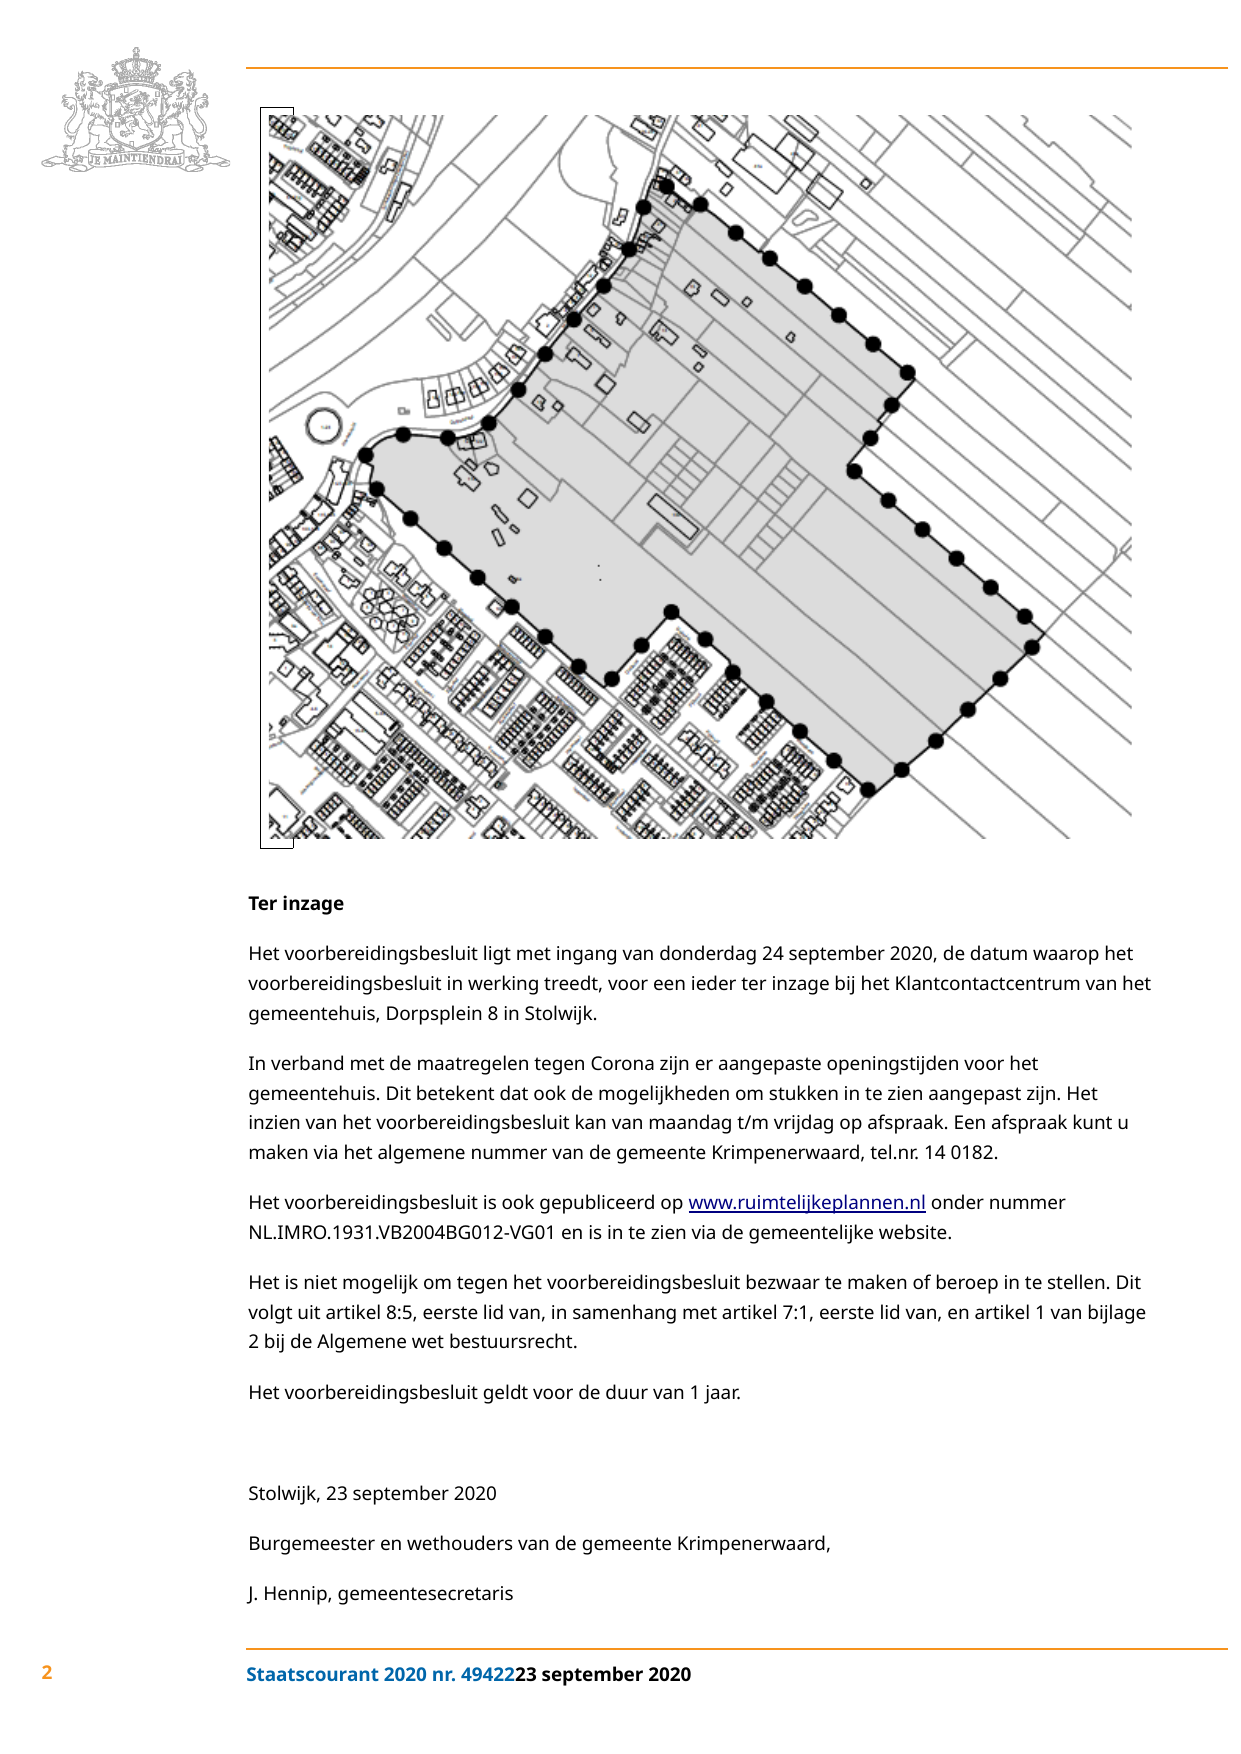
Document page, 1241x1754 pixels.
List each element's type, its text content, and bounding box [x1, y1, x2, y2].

picture [41, 47, 231, 172]
text Stolwijk, 23 september 2020 [248, 1480, 1152, 1506]
text Het voorbereidingsbesluit geldt voor de duur van 1 jaar. [248, 1379, 1152, 1405]
text J. Hennip, gemeentesecretaris [248, 1581, 1152, 1606]
text Het voorbereidingsbesluit ligt met ingang van donderdag 24 september 2020, de datum waarop het voorbereidingsbesluit in werking treedt, voor een ieder ter inzage bij het Klantcontactcentrum van het gemeentehuis, Dorpsplein 8 in Stolwijk. [248, 941, 1152, 1026]
text Burgemeester en wethouders van de gemeente Krimpenerwaard, [248, 1530, 1152, 1556]
text Ter inzage [248, 890, 1152, 916]
picture [268, 115, 1132, 839]
text Het is niet mogelijk om tegen het voorbereidingsbesluit bezwaar te maken of beroep in te stellen. Dit volgt uit artikel 8:5, eerste lid van, in samenhang met artikel 7:1, eerste lid van, en artikel 1 van bijlage 2 bij de Algemene wet bestuursrecht. [248, 1269, 1152, 1354]
text Het voorbereidingsbesluit is ook gepubliceerd op www.ruimtelijkeplannen.nl onder nummer NL.IMRO.1931.VB2004BG012-VG01 en is in te zien via de gemeentelijke website. [248, 1189, 1152, 1245]
text In verband met de maatregelen tegen Corona zijn er aangepaste openingstijden voor het gemeentehuis. Dit betekent dat ook de mogelijkheden om stukken in te zien aangepast zijn. Het inzien van het voorbereidingsbesluit kan van maandag t/m vrijdag op afspraak. Een afspraak kunt u maken via het algemene nummer van de gemeente Krimpenerwaard, tel.nr. 14 0182. [248, 1050, 1152, 1165]
